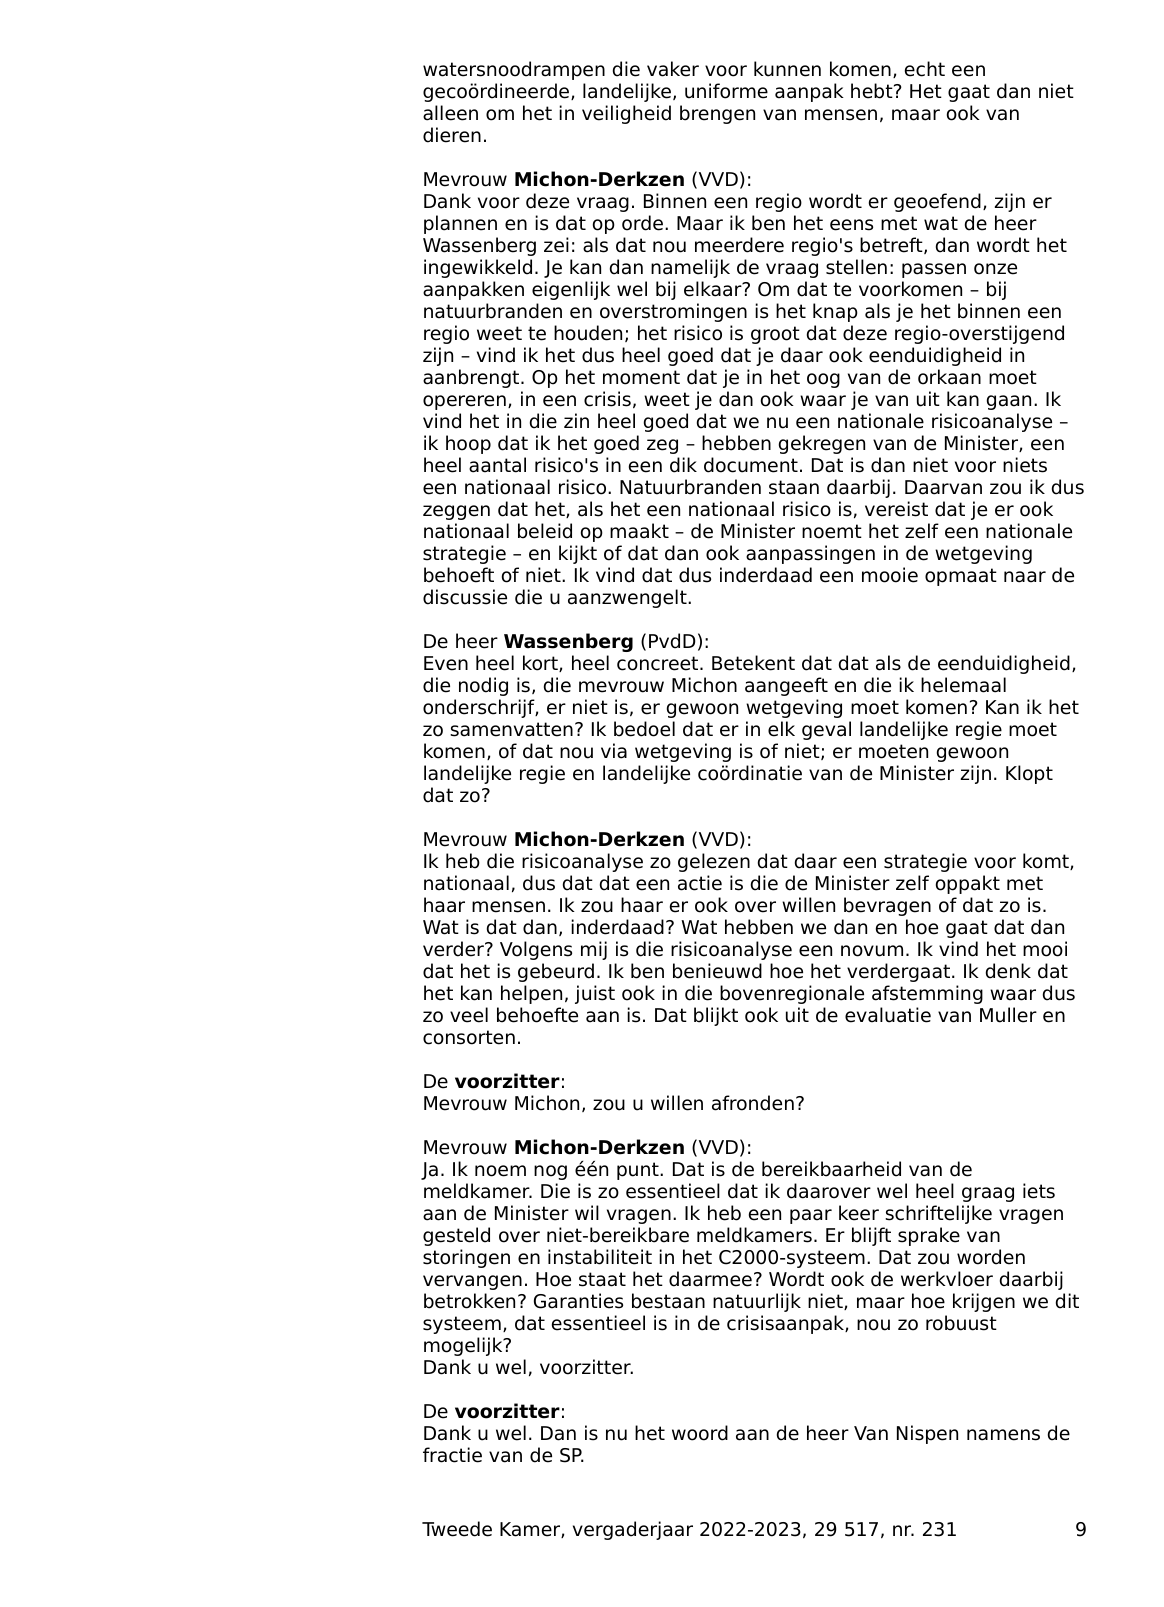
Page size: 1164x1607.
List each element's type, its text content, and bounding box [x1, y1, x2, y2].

text Dank voor deze vraag. Binnen een regio wordt er geoefend, zijn er plannen en is dat op orde. Maar ik ben het eens met wat de heer Wassenberg zei: als dat nou meerdere regio's betreft, dan wordt het ingewikkeld. Je kan dan namelijk de vraag stellen: passen onze aanpakken eigenlijk wel bij elkaar? Om dat te voorkomen – bij natuurbranden en overstromingen is het knap als je het binnen een regio weet te houden; het risico is groot dat deze regio-overstijgend zijn – vind ik het dus heel goed dat je daar ook eenduidigheid in aanbrengt. Op het moment dat je in het oog van de orkaan moet opereren, in een crisis, weet je dan ook waar je van uit kan gaan. Ik vind het in die zin heel goed dat we nu een nationale risicoanalyse – ik hoop dat ik het goed zeg – hebben gekregen van de Minister, een heel aantal risico's in een dik document. Dat is dan niet voor niets een nationaal risico. Natuurbranden staan daarbij. Daarvan zou ik dus zeggen dat het, als het een nationaal risico is, vereist dat je er ook nationaal beleid op maakt – de Minister noemt het zelf een nationale strategie – en kijkt of dat dan ook aanpassingen in de wetgeving behoeft of niet. Ik vind dat dus inderdaad een mooie opmaat naar de discussie die u aanzwengelt. [422, 191, 1087, 609]
text De heer Wassenberg (PvdD): [422, 631, 1087, 653]
text De voorzitter: [422, 1071, 1087, 1093]
text Mevrouw Michon-Derkzen (VVD): [422, 169, 1087, 191]
text Mevrouw Michon-Derkzen (VVD): [422, 829, 1087, 851]
text Even heel kort, heel concreet. Betekent dat dat als de eenduidigheid, die nodig is, die mevrouw Michon aangeeft en die ik helemaal onderschrijf, er niet is, er gewoon wetgeving moet komen? Kan ik het zo samenvatten? Ik bedoel dat er in elk geval landelijke regie moet komen, of dat nou via wetgeving is of niet; er moeten gewoon landelijke regie en landelijke coördinatie van de Minister zijn. Klopt dat zo? [422, 653, 1087, 807]
text Ja. Ik noem nog één punt. Dat is de bereikbaarheid van de meldkamer. Die is zo essentieel dat ik daarover wel heel graag iets aan de Minister wil vragen. Ik heb een paar keer schriftelijke vragen gesteld over niet-bereikbare meldkamers. Er blijft sprake van storingen en instabiliteit in het C2000-systeem. Dat zou worden vervangen. Hoe staat het daarmee? Wordt ook de werkvloer daarbij betrokken? Garanties bestaan natuurlijk niet, maar hoe krijgen we dit systeem, dat essentieel is in de crisisaanpak, nou zo robuust mogelijk? [422, 1159, 1087, 1357]
text De voorzitter: [422, 1401, 1087, 1423]
text Dank u wel. Dan is nu het woord aan de heer Van Nispen namens de fractie van de SP. [422, 1423, 1087, 1467]
text watersnoodrampen die vaker voor kunnen komen, echt een gecoördineerde, landelijke, uniforme aanpak hebt? Het gaat dan niet alleen om het in veiligheid brengen van mensen, maar ook van dieren. [422, 59, 1087, 147]
text Ik heb die risicoanalyse zo gelezen dat daar een strategie voor komt, nationaal, dus dat dat een actie is die de Minister zelf oppakt met haar mensen. Ik zou haar er ook over willen bevragen of dat zo is. Wat is dat dan, inderdaad? Wat hebben we dan en hoe gaat dat dan verder? Volgens mij is die risicoanalyse een novum. Ik vind het mooi dat het is gebeurd. Ik ben benieuwd hoe het verdergaat. Ik denk dat het kan helpen, juist ook in die bovenregionale afstemming waar dus zo veel behoefte aan is. Dat blijkt ook uit de evaluatie van Muller en consorten. [422, 851, 1087, 1049]
text Dank u wel, voorzitter. [422, 1357, 1087, 1379]
text Mevrouw Michon, zou u willen afronden? [422, 1093, 1087, 1115]
text Mevrouw Michon-Derkzen (VVD): [422, 1137, 1087, 1159]
